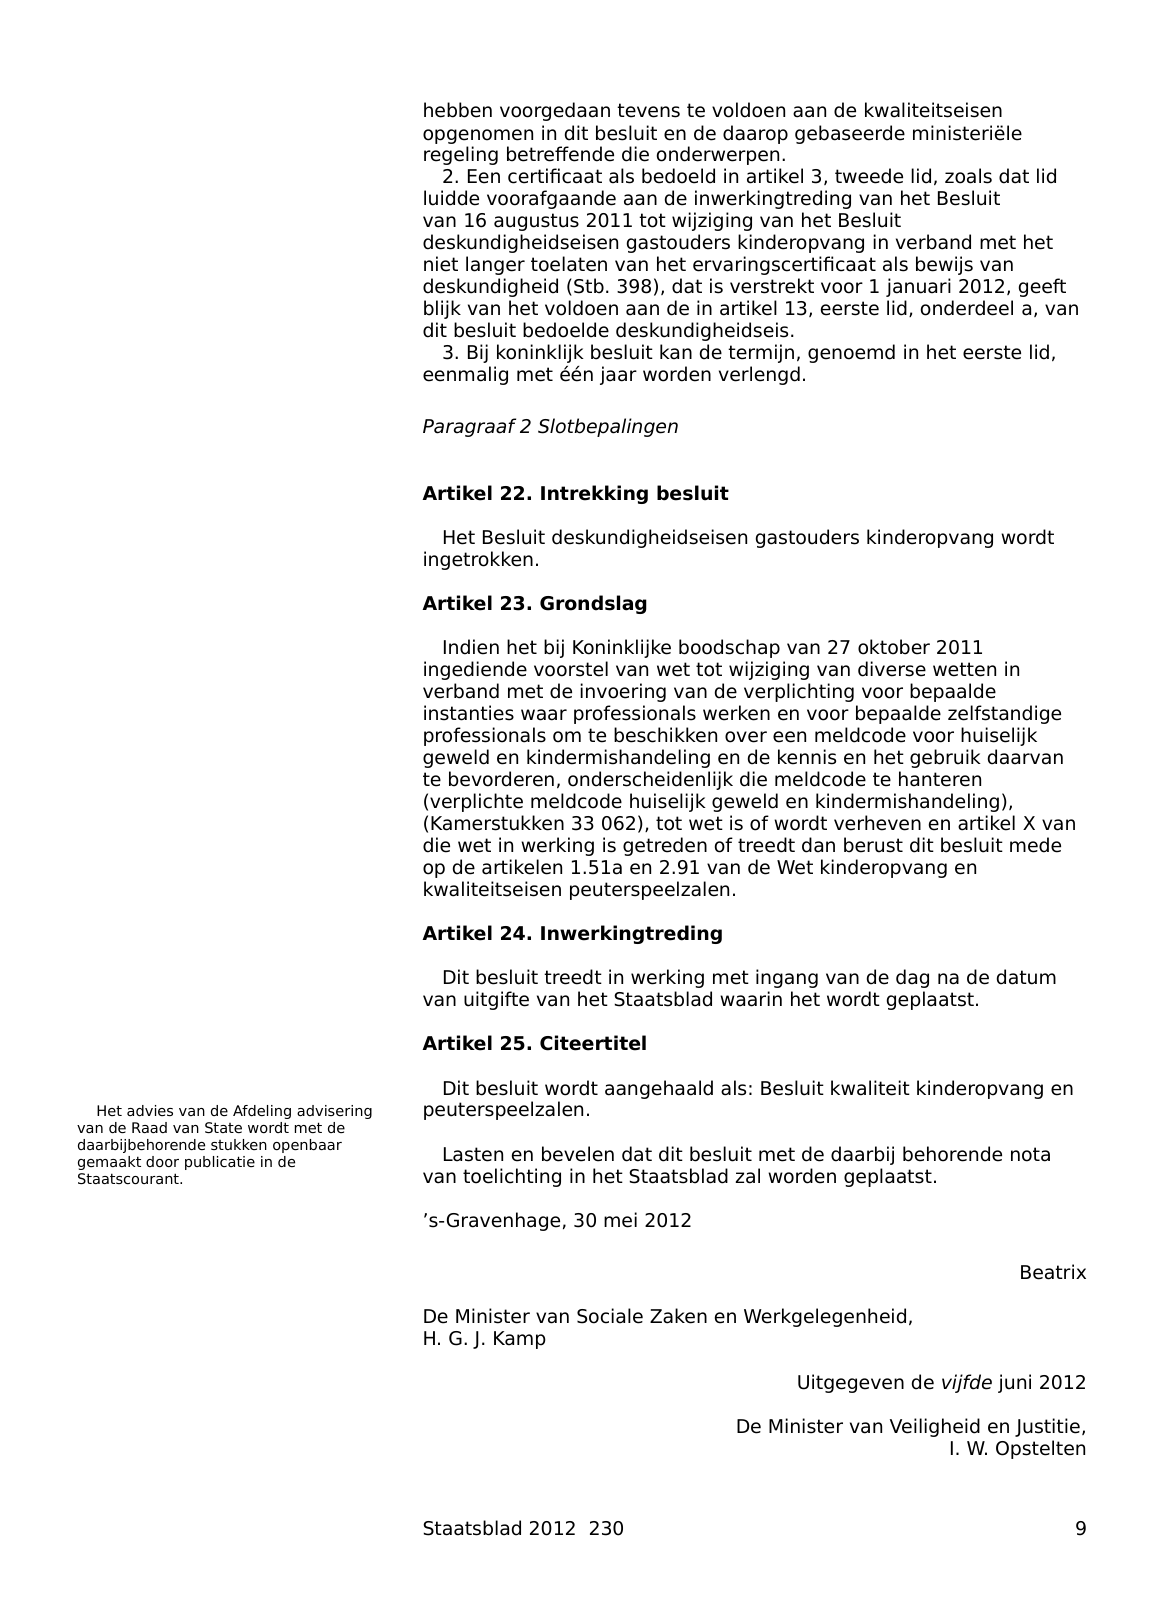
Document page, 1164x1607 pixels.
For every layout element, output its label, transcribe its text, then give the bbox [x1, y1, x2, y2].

subtitle Artikel 23. Grondslag [422, 593, 1087, 615]
text Dit besluit wordt aangehaald als: Besluit kwaliteit kinderopvang en peuterspeelzalen. [422, 1077, 1087, 1121]
text hebben voorgedaan tevens te voldoen aan de kwaliteitseisen opgenomen in dit besluit en de daarop gebaseerde ministeriële regeling betreffende die onderwerpen. [422, 100, 1087, 166]
text Lasten en bevelen dat dit besluit met de daarbij behorende nota van toelichting in het Staatsblad zal worden geplaatst. [422, 1143, 1087, 1187]
text Beatrix [422, 1262, 1087, 1284]
text 2. Een certificaat als bedoeld in artikel 3, tweede lid, zoals dat lid luidde voorafgaande aan de inwerkingtreding van het Besluit van 16 augustus 2011 tot wijziging van het Besluit deskundigheidseisen gastouders kinderopvang in verband met het niet langer toelaten van het ervaringscertificaat als bewijs van deskundigheid (Stb. 398), dat is verstrekt voor 1 januari 2012, geeft blijk van het voldoen aan de in artikel 13, eerste lid, onderdeel a, van dit besluit bedoelde deskundigheidseis. [422, 166, 1087, 342]
subtitle Paragraaf 2 Slotbepalingen [422, 416, 1087, 438]
text Indien het bij Koninklijke boodschap van 27 oktober 2011 ingediende voorstel van wet tot wijziging van diverse wetten in verband met de invoering van de verplichting voor bepaalde instanties waar professionals werken en voor bepaalde zelfstandige professionals om te beschikken over een meldcode voor huiselijk geweld en kindermishandeling en de kennis en het gebruik daarvan te bevorderen, onderscheidenlijk die meldcode te hanteren (verplichte meldcode huiselijk geweld en kindermishandeling), (Kamerstukken 33 062), tot wet is of wordt verheven en artikel X van die wet in werking is getreden of treedt dan berust dit besluit mede op de artikelen 1.51a en 2.91 van de Wet kinderopvang en kwaliteitseisen peuterspeelzalen. [422, 637, 1087, 901]
subtitle Artikel 24. Inwerkingtreding [422, 923, 1087, 945]
subtitle Artikel 22. Intrekking besluit [422, 482, 1087, 504]
text 3. Bij koninklijk besluit kan de termijn, genoemd in het eerste lid, eenmalig met één jaar worden verlengd. [422, 342, 1087, 386]
text Het advies van de Afdeling advisering van de Raad van State wordt met de daarbijbehorende stukken openbaar gemaakt door publicatie in de Staatscourant. [77, 1103, 396, 1187]
text Het Besluit deskundigheidseisen gastouders kinderopvang wordt ingetrokken. [422, 527, 1087, 571]
text De Minister van Sociale Zaken en Werkgelegenheid, H. G. J. Kamp [422, 1306, 1087, 1350]
text De Minister van Veiligheid en Justitie, I. W. Opstelten [422, 1416, 1087, 1460]
text Dit besluit treedt in werking met ingang van de dag na de datum van uitgifte van het Staatsblad waarin het wordt geplaatst. [422, 967, 1087, 1011]
text ’s-Gravenhage, 30 mei 2012 [422, 1210, 1087, 1232]
text Uitgegeven de vijfde juni 2012 [422, 1372, 1087, 1394]
subtitle Artikel 25. Citeertitel [422, 1033, 1087, 1055]
